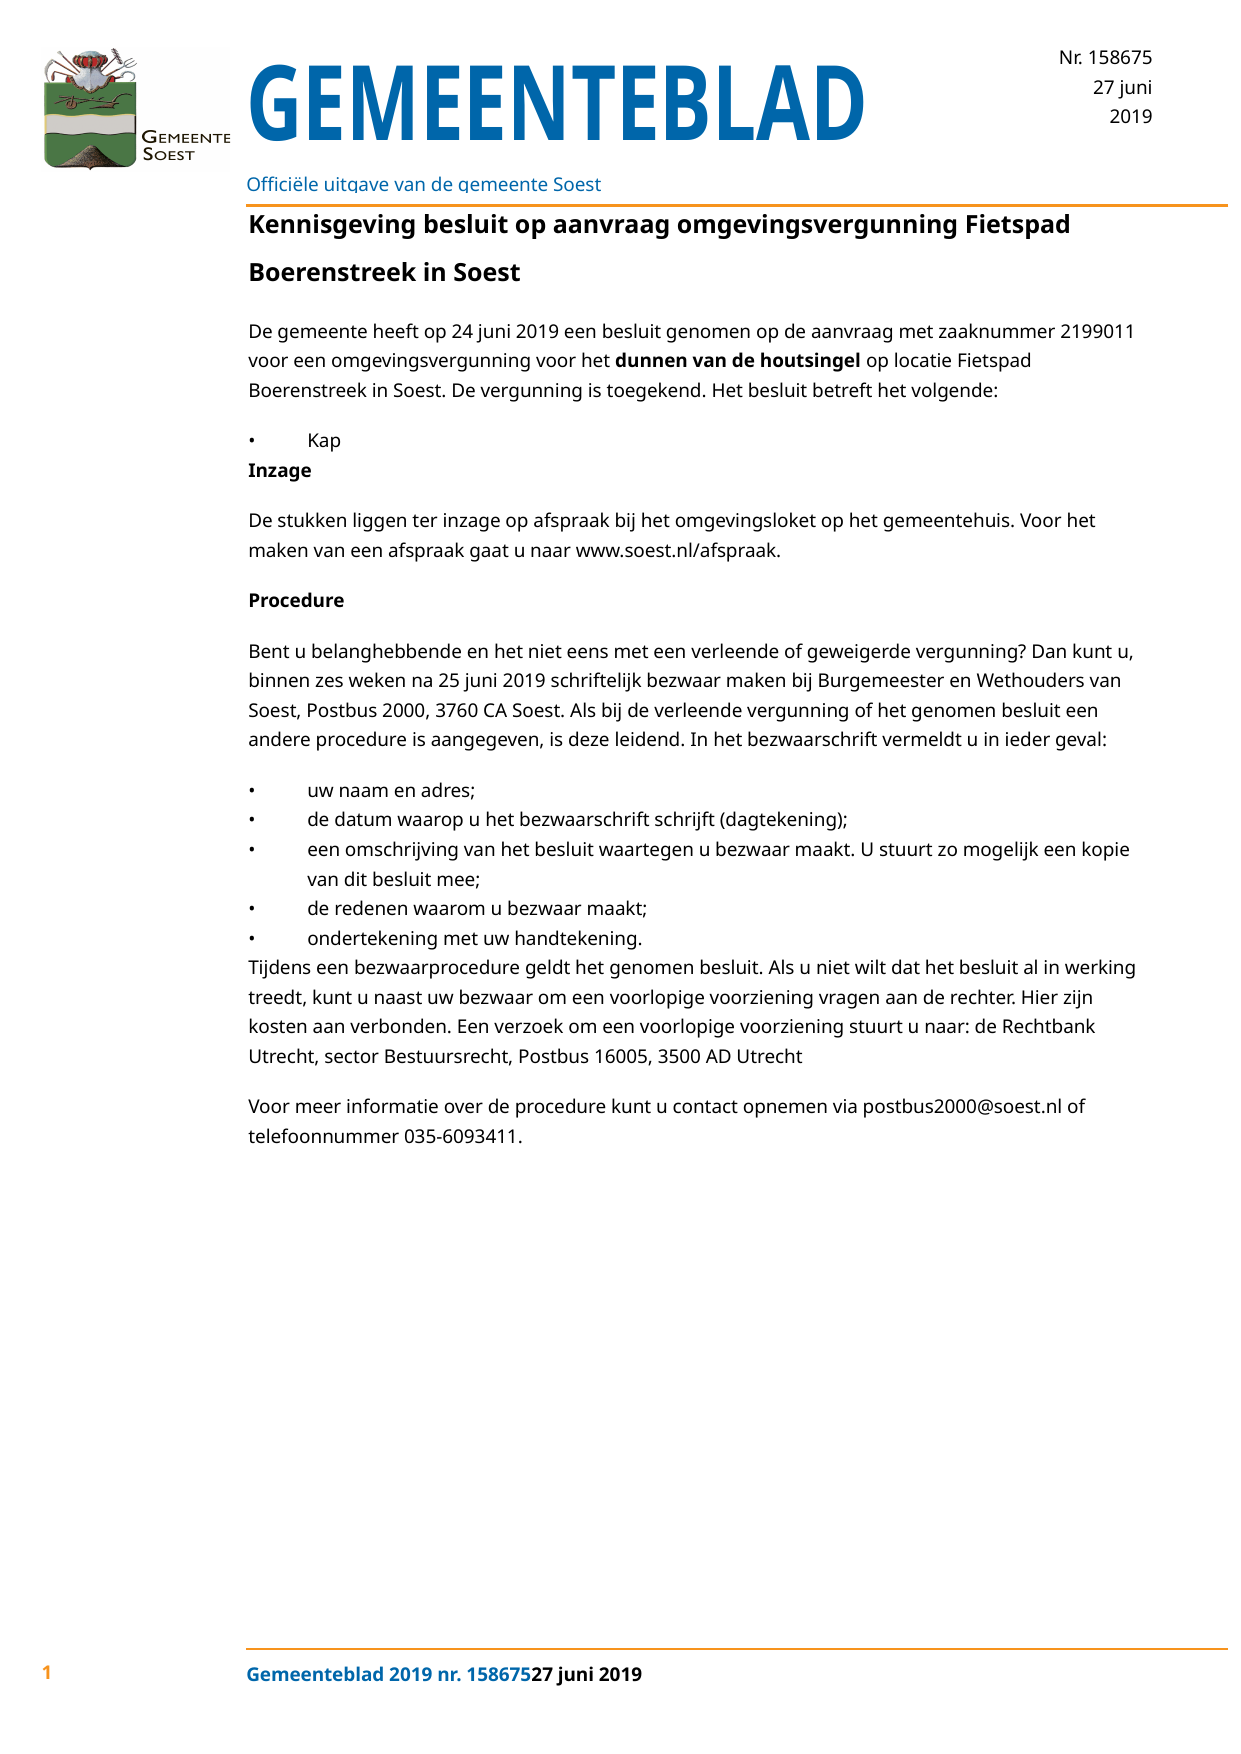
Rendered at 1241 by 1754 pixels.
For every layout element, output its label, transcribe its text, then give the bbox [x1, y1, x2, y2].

text De gemeente heeft op 24 juni 2019 een besluit genomen op de aanvraag met zaaknummer 2199011 voor een omgevingsvergunning voor het dunnen van de houtsingel op locatie Fietspad Boerenstreek in Soest. De vergunning is toegekend. Het besluit betreft het volgende: [248, 318, 1152, 403]
list Kap [248, 427, 1152, 453]
list uw naam en adres; [248, 777, 1152, 803]
text De stukken liggen ter inzage op afspraak bij het omgevingsloket op het gemeentehuis. Voor het maken van een afspraak gaat u naar www.soest.nl/afspraak. [248, 507, 1152, 563]
list de datum waarop u het bezwaarschrift schrijft (dagtekening); [248, 807, 1152, 832]
text Inzage [248, 457, 1152, 483]
text Bent u belanghebbende en het niet eens met een verleende of geweigerde vergunning? Dan kunt u, binnen zes weken na 25 juni 2019 schriftelijk bezwaar maken bij Burgemeester en Wethouders van Soest, Postbus 2000, 3760 CA Soest. Als bij de verleende vergunning of het genomen besluit een andere procedure is aangegeven, is deze leidend. In het bezwaarschrift vermeldt u in ieder geval: [248, 638, 1152, 752]
text Tijdens een bezwaarprocedure geldt het genomen besluit. Als u niet wilt dat het besluit al in werking treedt, kunt u naast uw bezwaar om een voorlopige voorziening vragen aan de rechter. Hier zijn kosten aan verbonden. Een verzoek om een voorlopige voorziening stuurt u naar: de Rechtbank Utrecht, sector Bestuursrecht, Postbus 16005, 3500 AD Utrecht [248, 954, 1152, 1069]
list een omschrijving van het besluit waartegen u bezwaar maakt. U stuurt zo mogelijk een kopie van dit besluit mee; [248, 836, 1152, 892]
list de redenen waarom u bezwaar maakt; [248, 895, 1152, 921]
text Voor meer informatie over de procedure kunt u contact opnemen via postbus2000@soest.nl of telefoonnummer 035-6093411. [248, 1094, 1152, 1149]
picture [41, 47, 231, 172]
list ondertekening met uw handtekening. [248, 925, 1152, 951]
text Procedure [248, 587, 1152, 613]
text Kennisgeving besluit op aanvraag omgevingsvergunning Fietspad Boerenstreek in Soest [248, 207, 1152, 288]
